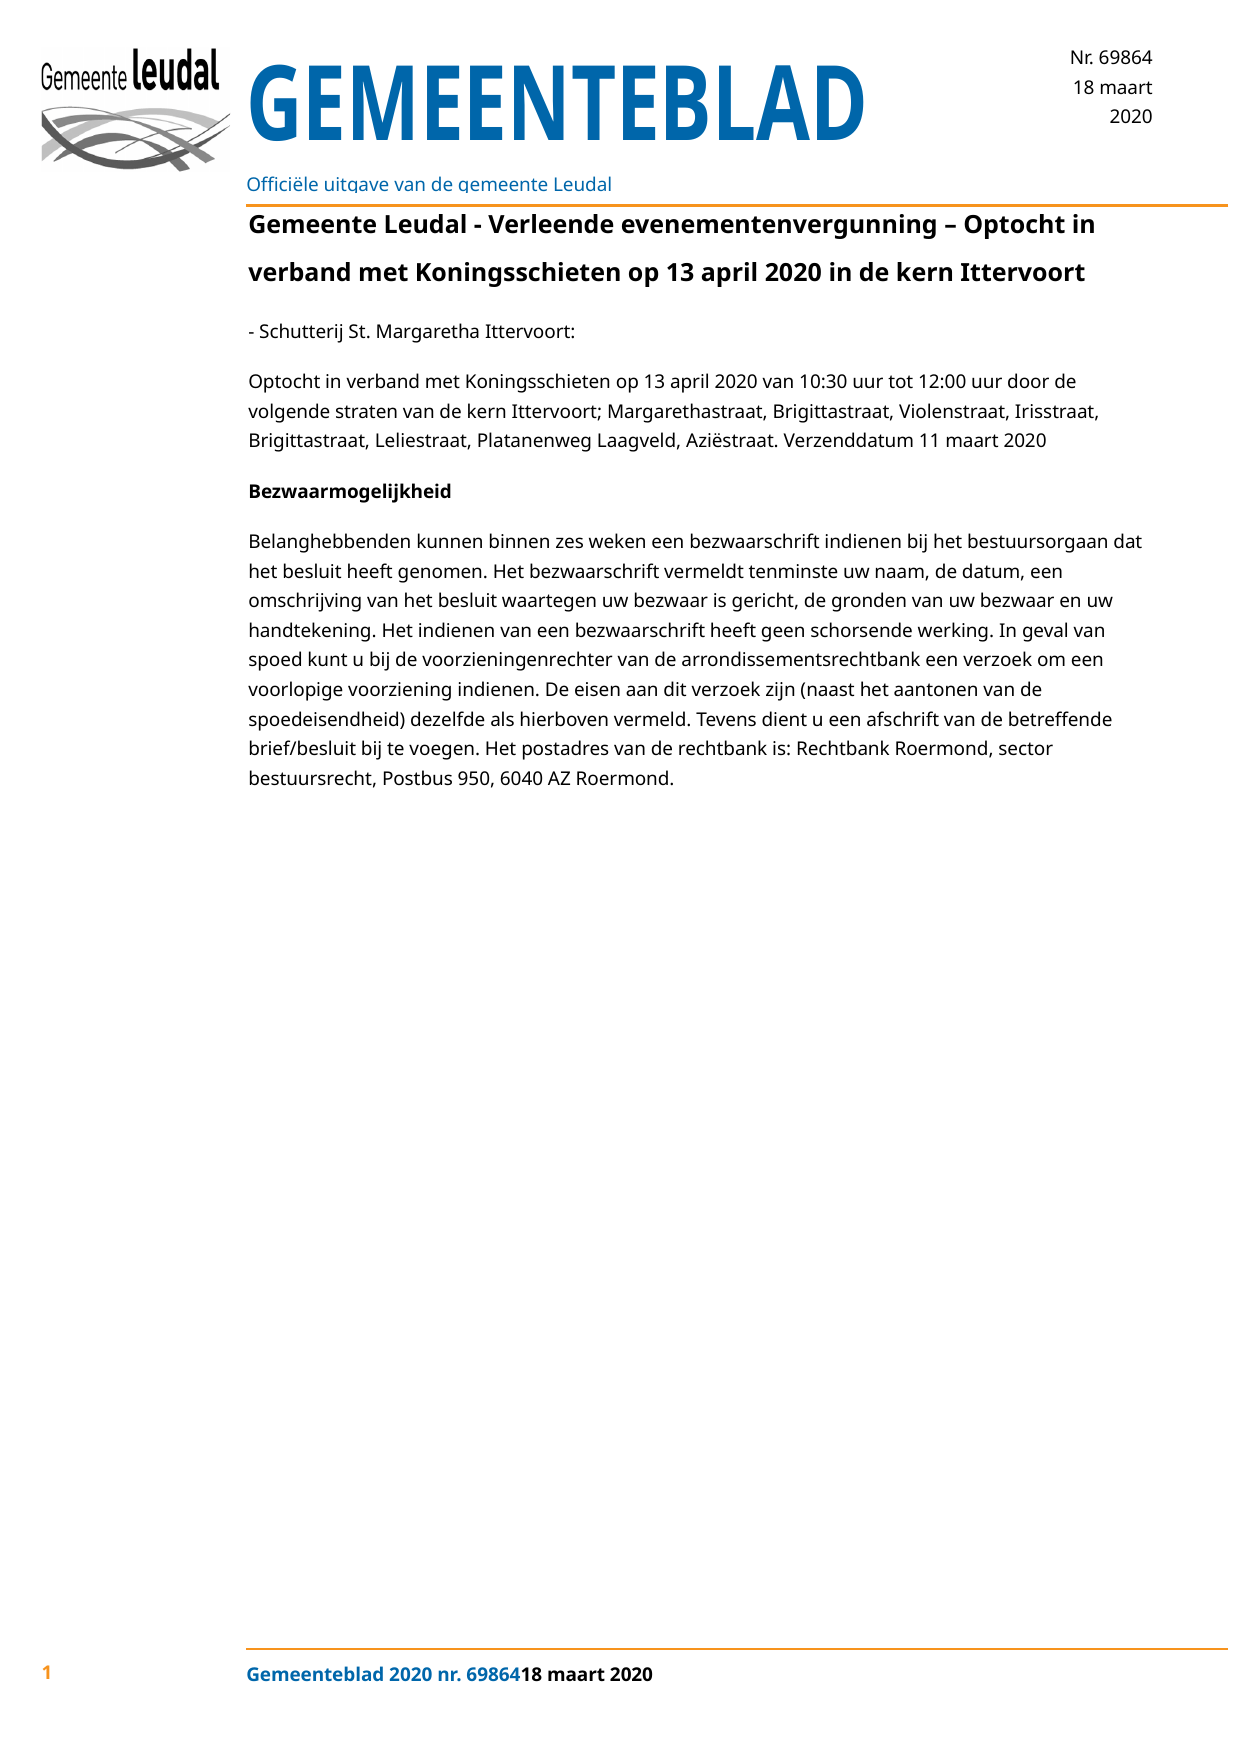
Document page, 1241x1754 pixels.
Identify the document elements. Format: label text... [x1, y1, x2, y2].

text Bezwaarmogelijkheid [248, 478, 1152, 504]
text - Schutterij St. Margaretha Ittervoort: [248, 318, 1152, 344]
text Gemeente Leudal - Verleende evenementenvergunning – Optocht in verband met Koningsschieten op 13 april 2020 in de kern Ittervoort [248, 207, 1152, 288]
picture [41, 47, 231, 172]
text Optocht in verband met Koningsschieten op 13 april 2020 van 10:30 uur tot 12:00 uur door de volgende straten van de kern Ittervoort; Margarethastraat, Brigittastraat, Violenstraat, Irisstraat, Brigittastraat, Leliestraat, Platanenweg Laagveld, Aziëstraat. Verzenddatum 11 maart 2020 [248, 368, 1152, 453]
text Belanghebbenden kunnen binnen zes weken een bezwaarschrift indienen bij het bestuursorgaan dat het besluit heeft genomen. Het bezwaarschrift vermeldt tenminste uw naam, de datum, een omschrijving van het besluit waartegen uw bezwaar is gericht, de gronden van uw bezwaar en uw handtekening. Het indienen van een bezwaarschrift heeft geen schorsende werking. In geval van spoed kunt u bij de voorzieningenrechter van de arrondissementsrechtbank een verzoek om een voorlopige voorziening indienen. De eisen aan dit verzoek zijn (naast het aantonen van de spoedeisendheid) dezelfde als hierboven vermeld. Tevens dient u een afschrift van de betreffende brief/besluit bij te voegen. Het postadres van de rechtbank is: Rechtbank Roermond, sector bestuursrecht, Postbus 950, 6040 AZ Roermond. [248, 528, 1152, 791]
